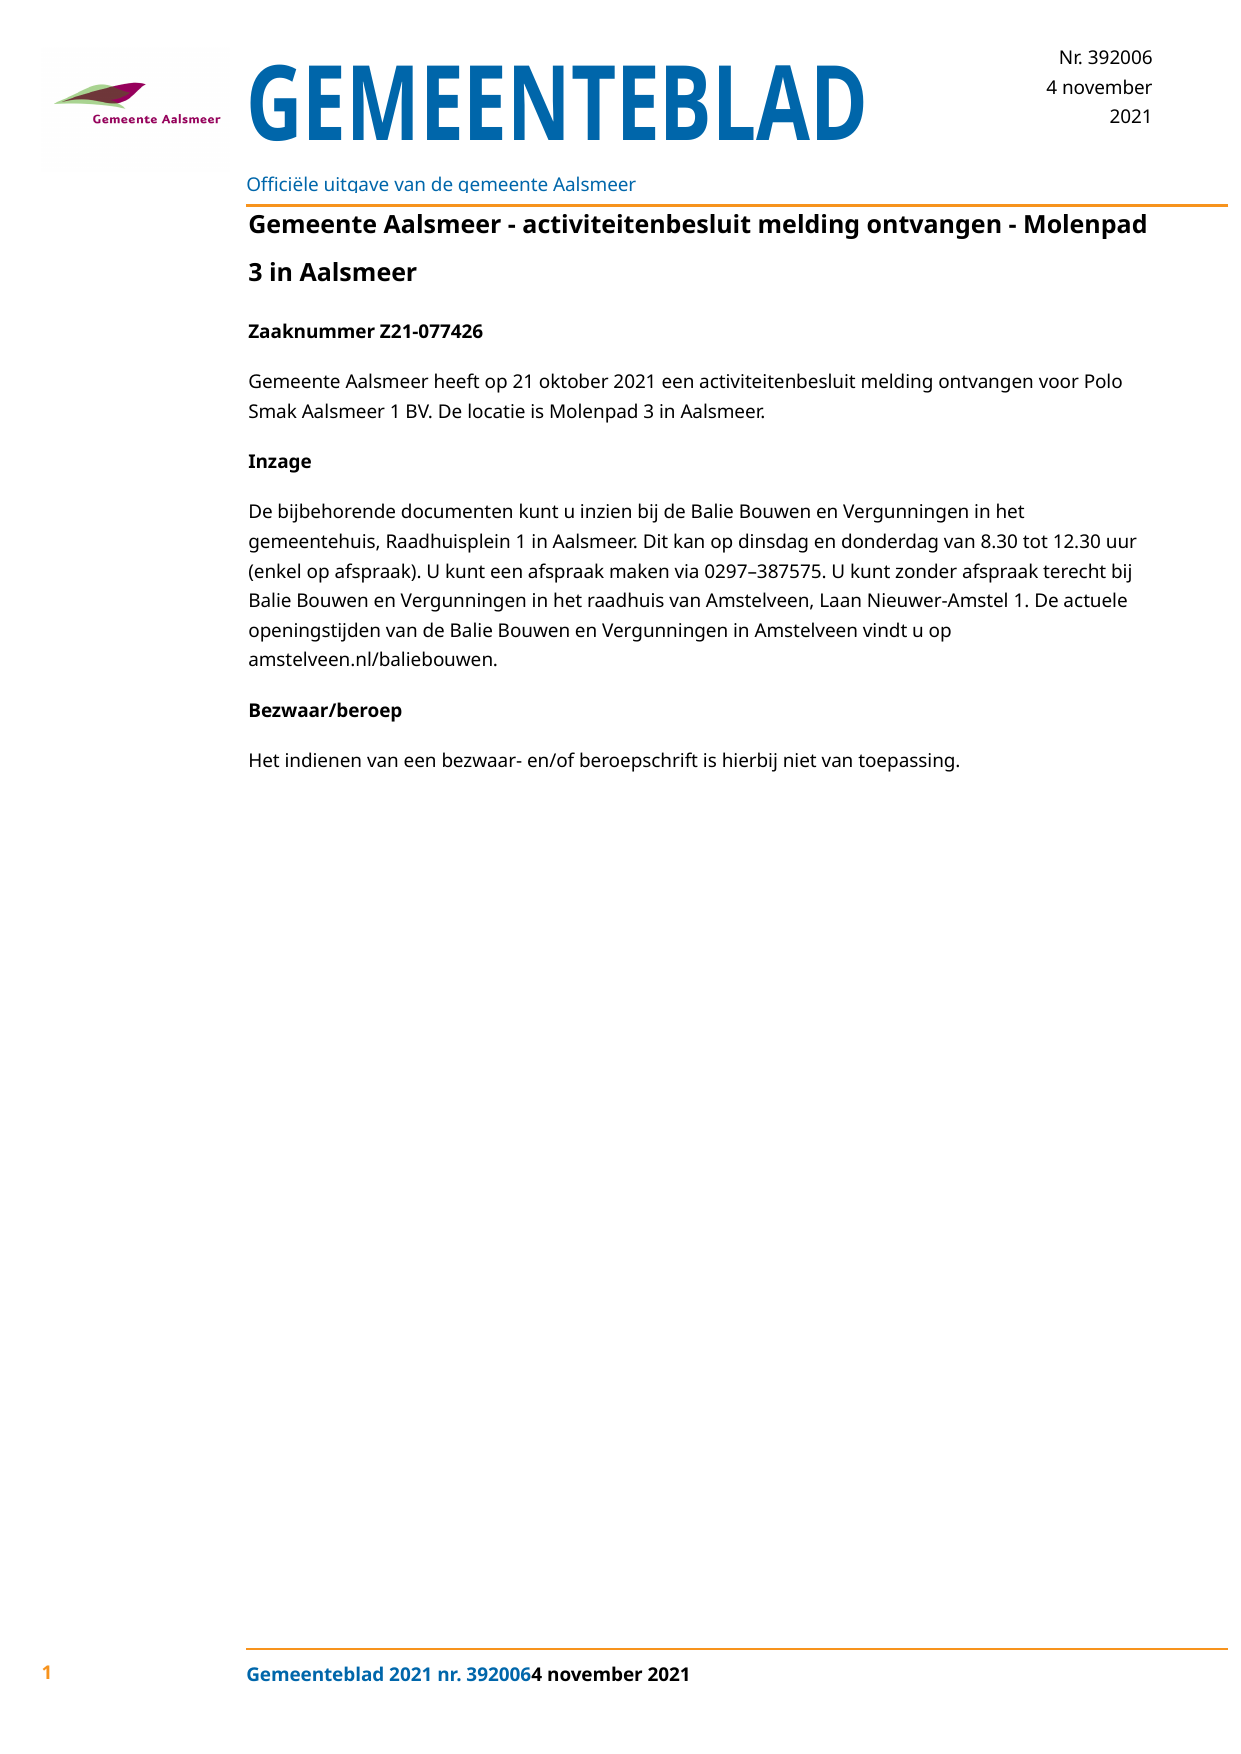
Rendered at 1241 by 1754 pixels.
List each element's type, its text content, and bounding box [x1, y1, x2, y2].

picture [41, 47, 231, 172]
text Gemeente Aalsmeer - activiteitenbesluit melding ontvangen - Molenpad 3 in Aalsmeer [248, 207, 1152, 288]
text De bijbehorende documenten kunt u inzien bij de Balie Bouwen en Vergunningen in het gemeentehuis, Raadhuisplein 1 in Aalsmeer. Dit kan op dinsdag en donderdag van 8.30 tot 12.30 uur (enkel op afspraak). U kunt een afspraak maken via 0297–387575. U kunt zonder afspraak terecht bij Balie Bouwen en Vergunningen in het raadhuis van Amstelveen, Laan Nieuwer-Amstel 1. De actuele openingstijden van de Balie Bouwen en Vergunningen in Amstelveen vindt u op amstelveen.nl/baliebouwen. [248, 499, 1152, 672]
text Inzage [248, 448, 1152, 474]
text Gemeente Aalsmeer heeft op 21 oktober 2021 een activiteitenbesluit melding ontvangen voor Polo Smak Aalsmeer 1 BV. De locatie is Molenpad 3 in Aalsmeer. [248, 368, 1152, 424]
text Bezwaar/beroep [248, 697, 1152, 723]
text Het indienen van een bezwaar- en/of beroepschrift is hierbij niet van toepassing. [248, 747, 1152, 773]
text Zaaknummer Z21-077426 [248, 318, 1152, 344]
